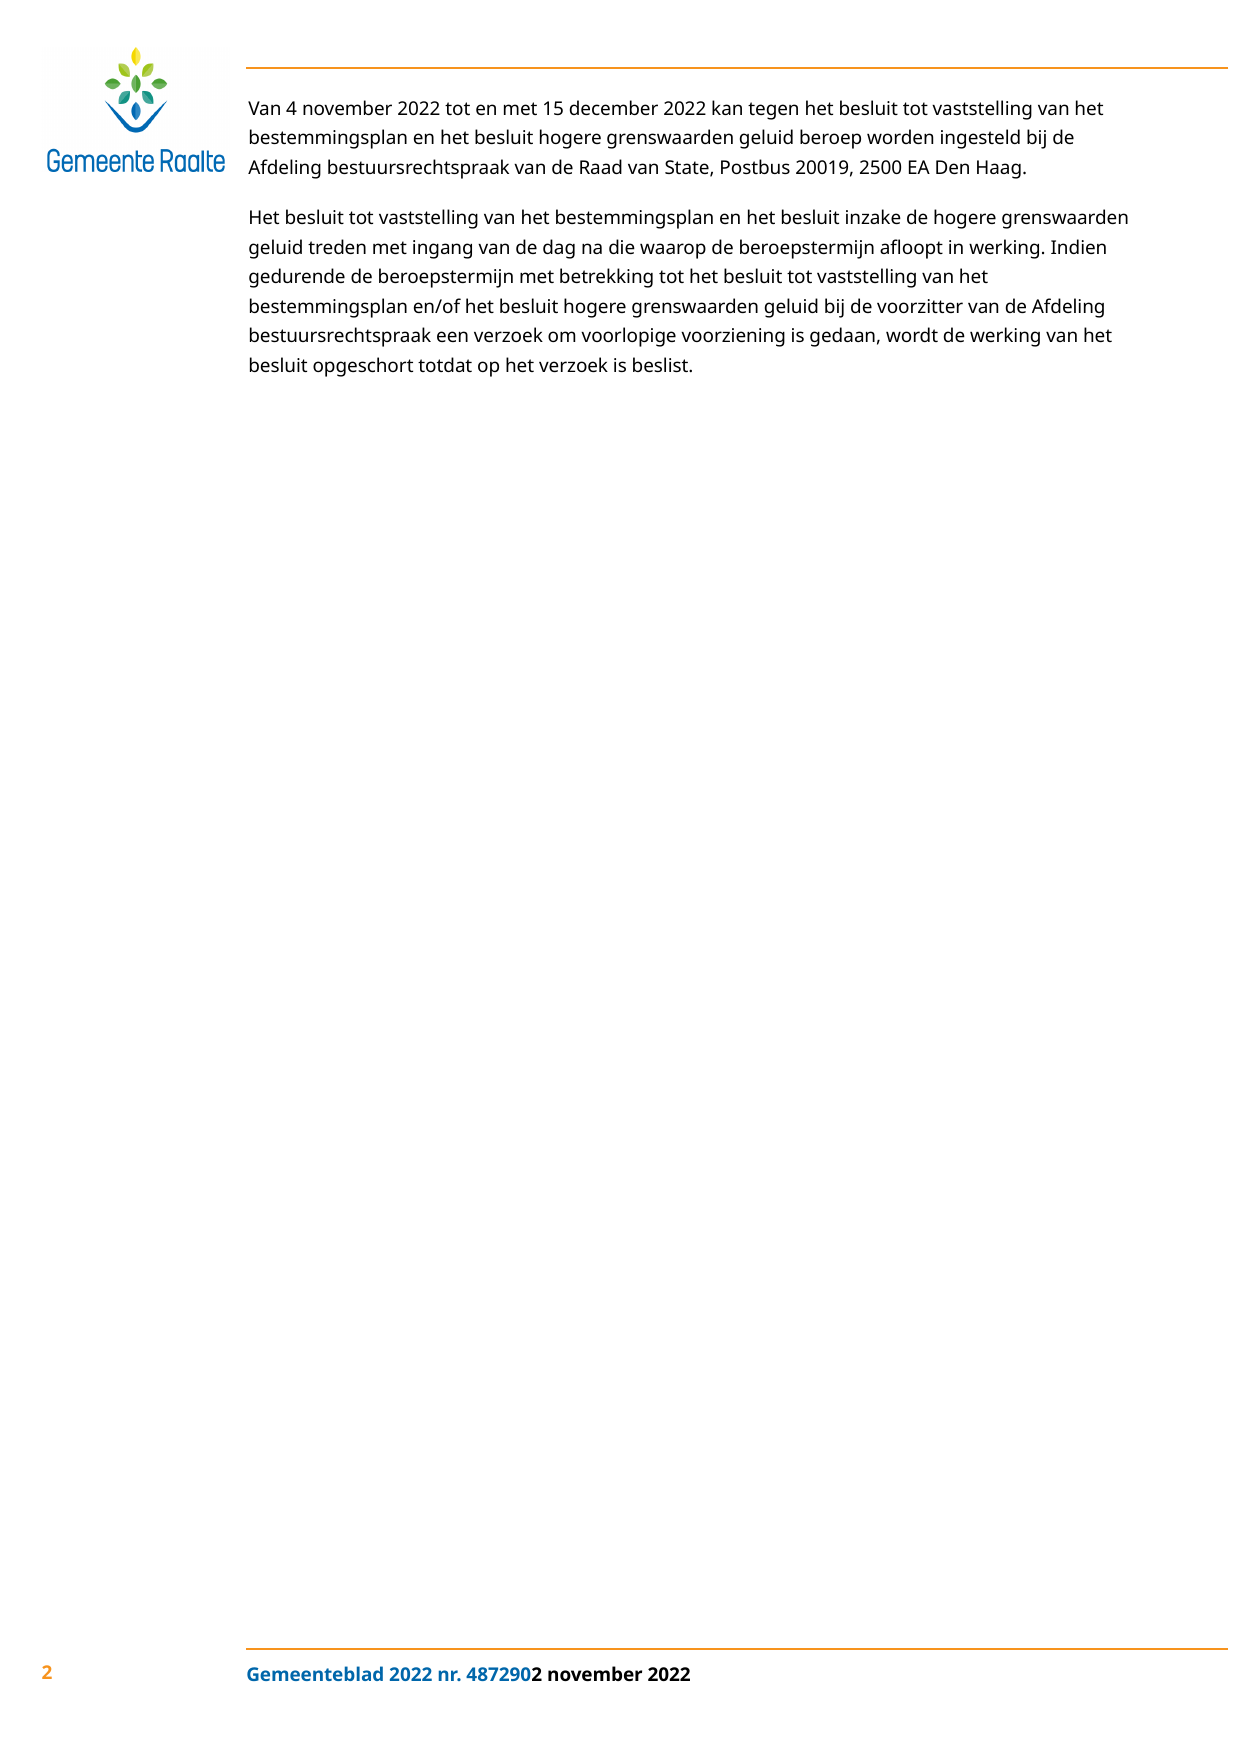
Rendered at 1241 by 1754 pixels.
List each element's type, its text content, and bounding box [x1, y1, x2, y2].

picture [41, 47, 231, 172]
text Van 4 november 2022 tot en met 15 december 2022 kan tegen het besluit tot vaststelling van het bestemmingsplan en het besluit hogere grenswaarden geluid beroep worden ingesteld bij de Afdeling bestuursrechtspraak van de Raad van State, Postbus 20019, 2500 EA Den Haag. [248, 95, 1152, 180]
text Het besluit tot vaststelling van het bestemmingsplan en het besluit inzake de hogere grenswaarden geluid treden met ingang van de dag na die waarop de beroepstermijn afloopt in werking. Indien gedurende de beroepstermijn met betrekking tot het besluit tot vaststelling van het bestemmingsplan en/of het besluit hogere grenswaarden geluid bij de voorzitter van de Afdeling bestuursrechtspraak een verzoek om voorlopige voorziening is gedaan, wordt de werking van het besluit opgeschort totdat op het verzoek is beslist. [248, 204, 1152, 378]
